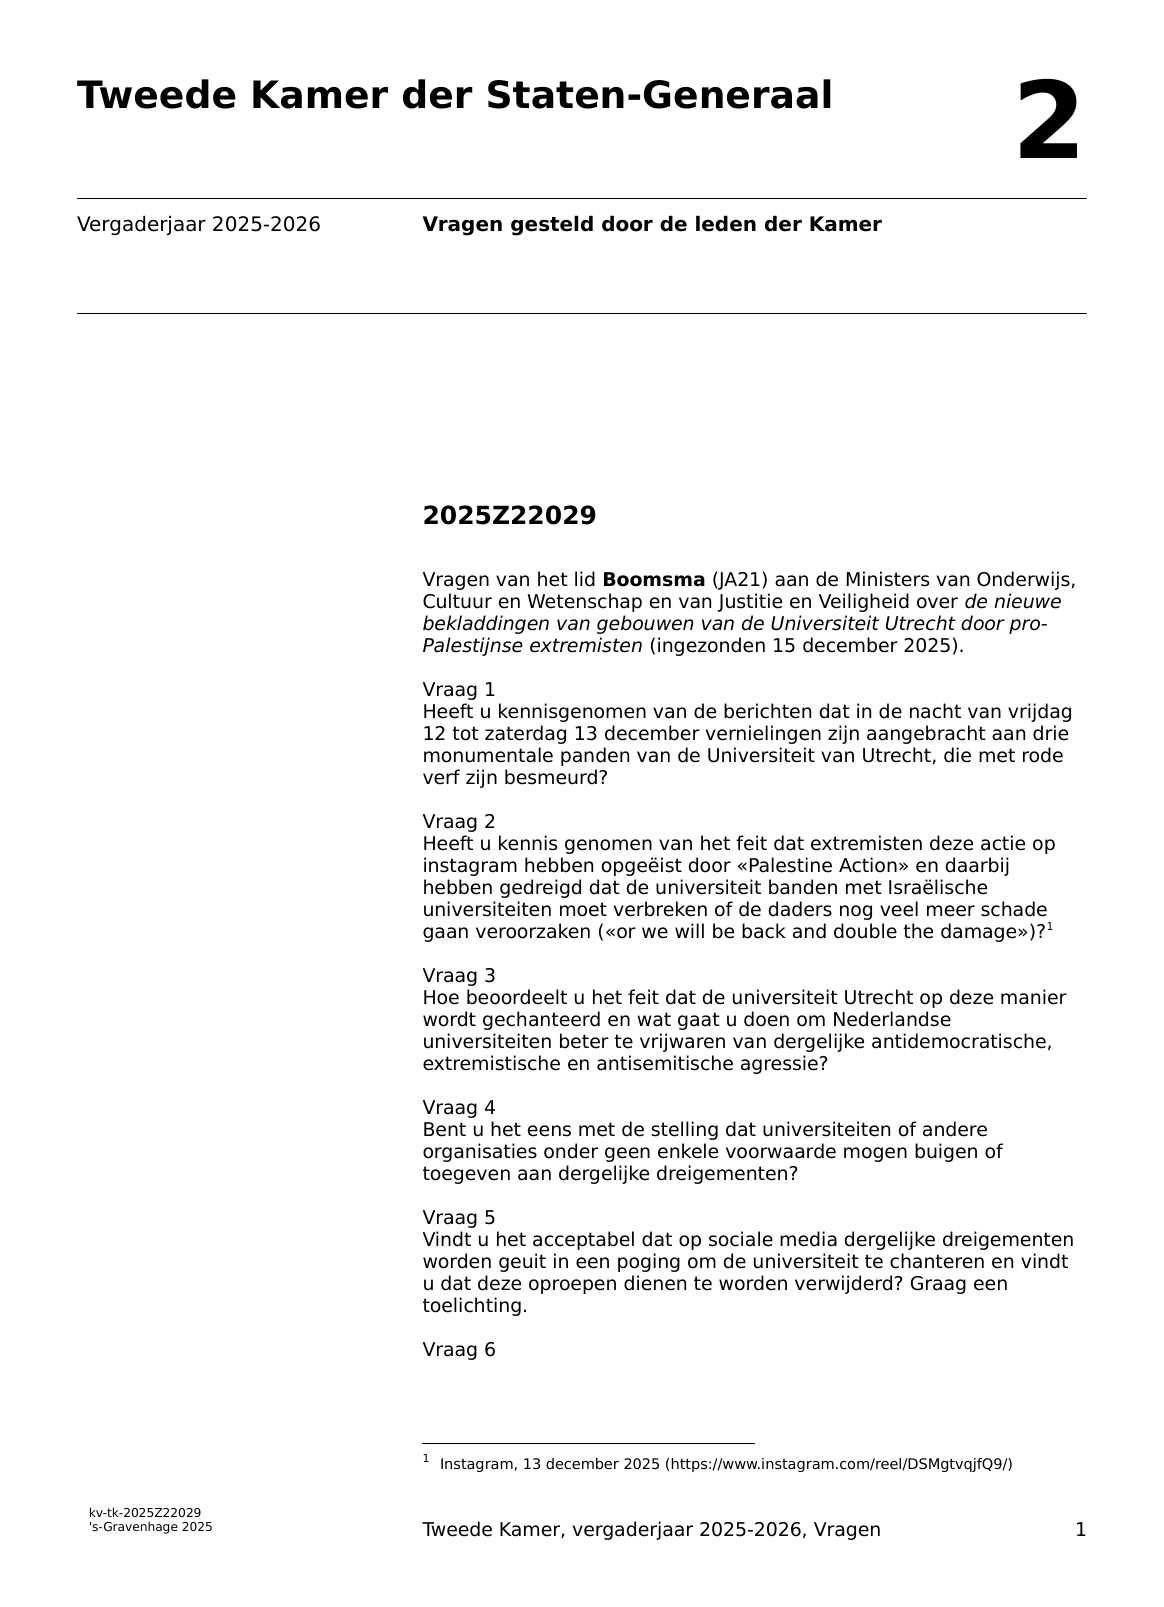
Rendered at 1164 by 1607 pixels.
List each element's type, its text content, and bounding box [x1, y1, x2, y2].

text 2025Z22029 [422, 501, 1087, 531]
text kv-tk-2025Z22029 [88, 1506, 323, 1520]
text Bent u het eens met de stelling dat universiteiten of andere organisaties onder geen enkele voorwaarde mogen buigen of toegeven aan dergelijke dreigementen? [422, 1119, 1087, 1185]
text Vindt u het acceptabel dat op sociale media dergelijke dreigementen worden geuit in een poging om de universiteit te chanteren en vindt u dat deze oproepen dienen te worden verwijderd? Graag een toelichting. [422, 1229, 1087, 1317]
table_header Tweede Kamer der Staten-Generaal [77, 59, 886, 198]
text Vraag 2 [422, 811, 1087, 833]
text Heeft u kennisgenomen van de berichten dat in de nacht van vrijdag 12 tot zaterdag 13 december vernielingen zijn aangebracht aan drie monumentale panden van de Universiteit van Utrecht, die met rode verf zijn besmeurd? [422, 701, 1087, 789]
table_header 2 [886, 59, 1087, 198]
text 's-Gravenhage 2025 [88, 1520, 323, 1534]
text Instagram, 13 december 2025 (https://www.instagram.com/reel/DSMgtvqjfQ9/) [422, 1452, 1087, 1474]
text Vraag 6 [422, 1339, 1087, 1361]
text Vraag 3 [422, 965, 1087, 987]
table_cell Vergaderjaar 2025-2026 [77, 199, 422, 313]
text Vraag 4 [422, 1097, 1087, 1119]
text Hoe beoordeelt u het feit dat de universiteit Utrecht op deze manier wordt gechanteerd en wat gaat u doen om Nederlandse universiteiten beter te vrijwaren van dergelijke antidemocratische, extremistische en antisemitische agressie? [422, 987, 1087, 1075]
text Heeft u kennis genomen van het feit dat extremisten deze actie op instagram hebben opgeëist door «Palestine Action» en daarbij hebben gedreigd dat de universiteit banden met Israëlische universiteiten moet verbreken of de daders nog veel meer schade gaan veroorzaken («or we will be back and double the damage»)? [422, 833, 1087, 943]
text Vragen van het lid Boomsma (JA21) aan de Ministers van Onderwijs, Cultuur en Wetenschap en van Justitie en Veiligheid over de nieuwe bekladdingen van gebouwen van de Universiteit Utrecht door pro-Palestijnse extremisten (ingezonden 15 december 2025). [422, 569, 1087, 657]
table_cell Vragen gesteld door de leden der Kamer [422, 199, 1087, 313]
text Vraag 1 [422, 679, 1087, 701]
text Vraag 5 [422, 1207, 1087, 1229]
